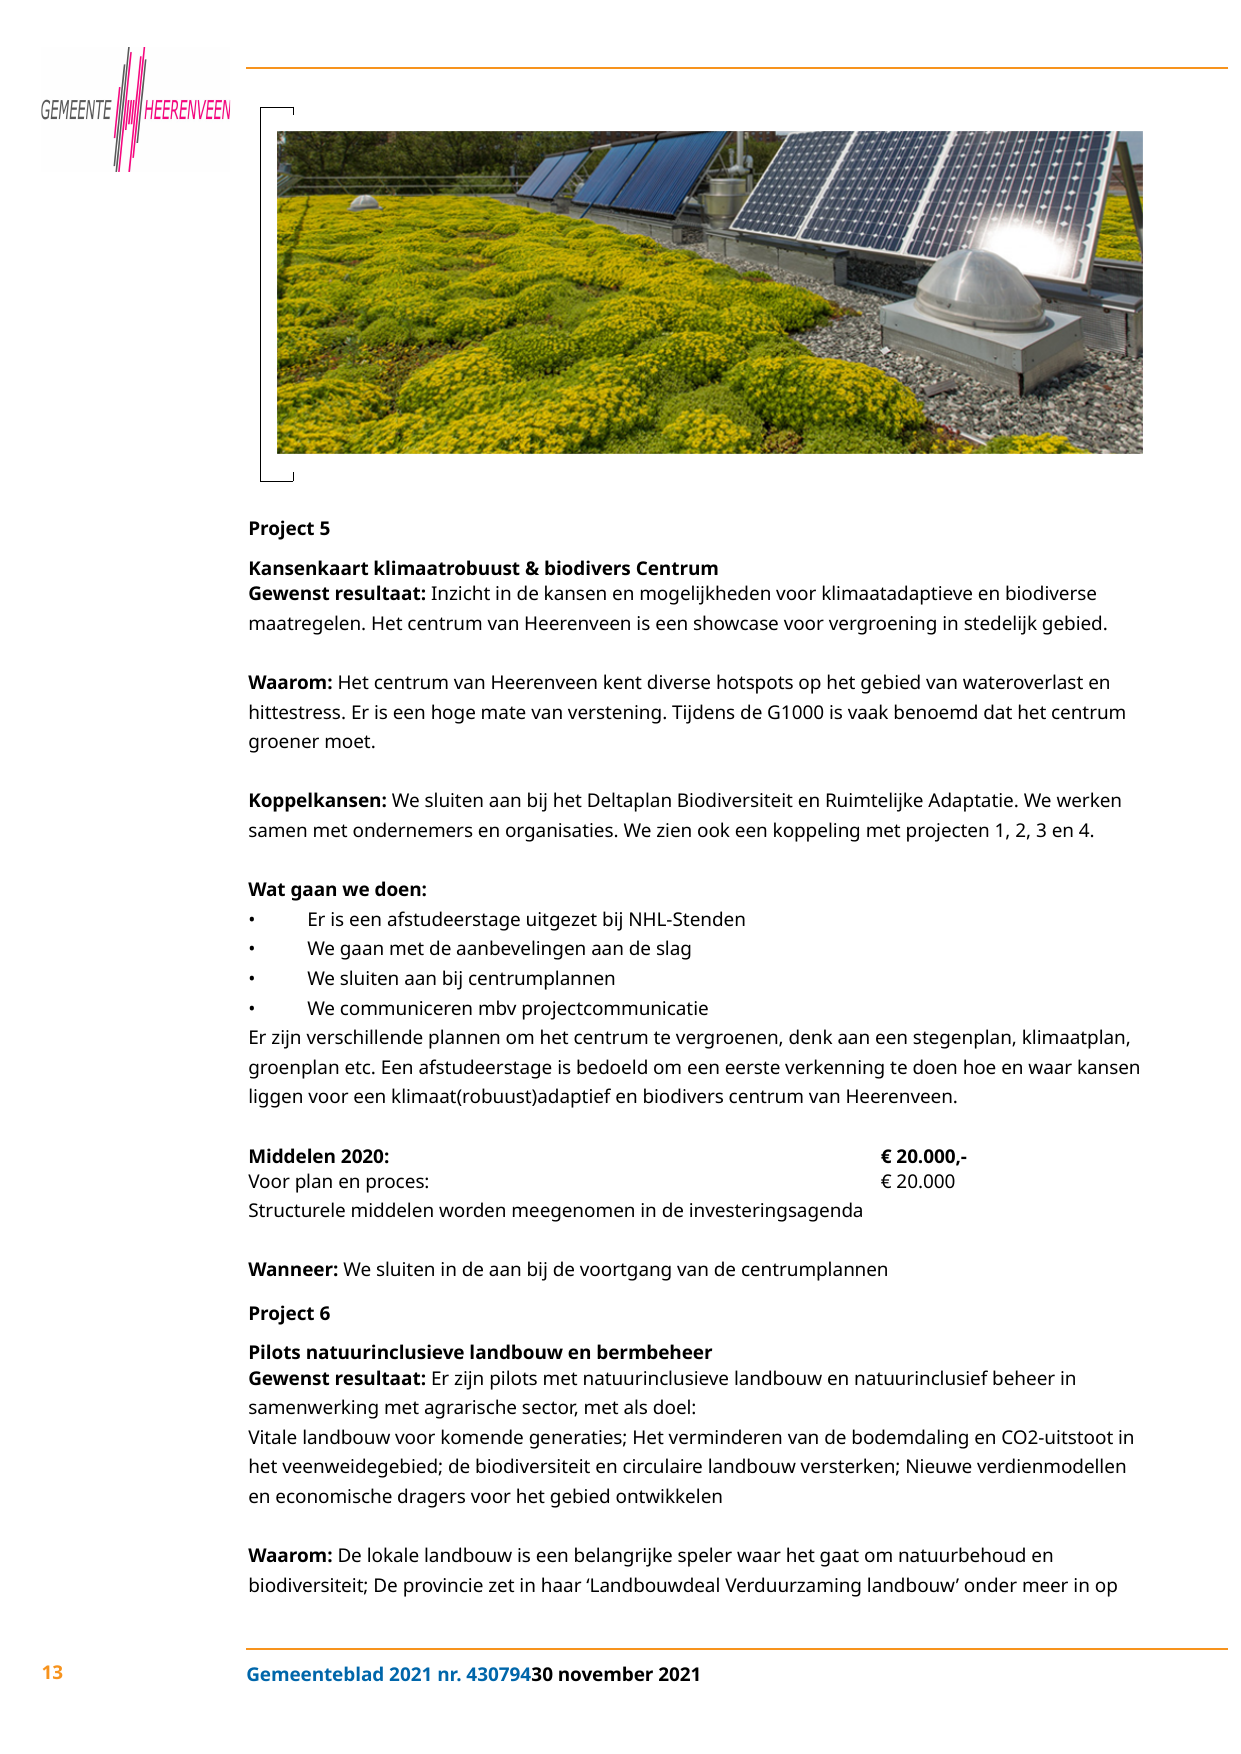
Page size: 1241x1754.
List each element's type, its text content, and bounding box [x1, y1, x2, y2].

text Wat gaan we doen: [248, 876, 1152, 902]
text Project 6 [248, 1300, 1152, 1326]
list Er is een afstudeerstage uitgezet bij NHL-Stenden [248, 906, 1152, 932]
text Pilots natuurinclusieve landbouw en bermbeheer [248, 1339, 1152, 1365]
list We gaan met de aanbevelingen aan de slag [248, 936, 1152, 961]
table_header € 20.000,- [881, 1143, 1152, 1168]
text Waarom: Het centrum van Heerenveen kent diverse hotspots op het gebied van wateroverlast en hittestress. Er is een hoge mate van verstening. Tijdens de G1000 is vaak benoemd dat het centrum groener moet. [248, 669, 1152, 754]
text Kansenkaart klimaatrobuust & biodivers Centrum [248, 555, 1152, 581]
text Structurele middelen worden meegenomen in de investeringsagenda [248, 1197, 1152, 1223]
text Gewenst resultaat: Er zijn pilots met natuurinclusieve landbouw en natuurinclusief beheer in samenwerking met agrarische sector, met als doel: [248, 1365, 1152, 1420]
text Koppelkansen: We sluiten aan bij het Deltaplan Biodiversiteit en Ruimtelijke Adaptatie. We werken samen met ondernemers en organisaties. We zien ook een koppeling met projecten 1, 2, 3 en 4. [248, 788, 1152, 843]
picture [41, 47, 231, 172]
table_cell € 20.000 [881, 1169, 1152, 1194]
table_header Middelen 2020: [248, 1143, 881, 1168]
text Vitale landbouw voor komende generaties; Het verminderen van de bodemdaling en CO2-uitstoot in het veenweidegebied; de biodiversiteit en circulaire landbouw versterken; Nieuwe verdienmodellen en economische dragers voor het gebied ontwikkelen [248, 1424, 1152, 1509]
text Gewenst resultaat: Inzicht in de kansen en mogelijkheden voor klimaatadaptieve en biodiverse maatregelen. Het centrum van Heerenveen is een showcase voor vergroening in stedelijk gebied. [248, 581, 1152, 636]
text Er zijn verschillende plannen om het centrum te vergroenen, denk aan een stegenplan, klimaatplan, groenplan etc. Een afstudeerstage is bedoeld om een eerste verkenning te doen hoe en waar kansen liggen voor een klimaat(robuust)adaptief en biodivers centrum van Heerenveen. [248, 1024, 1152, 1109]
picture [268, 115, 1155, 472]
table_cell Voor plan en proces: [248, 1169, 881, 1194]
text Waarom: De lokale landbouw is een belangrijke speler waar het gaat om natuurbehoud en biodiversiteit; De provincie zet in haar ‘Landbouwdeal Verduurzaming landbouw’ onder meer in op [248, 1542, 1152, 1598]
text Wanneer: We sluiten in de aan bij de voortgang van de centrumplannen [248, 1257, 1152, 1282]
list We sluiten aan bij centrumplannen [248, 965, 1152, 991]
text Project 5 [248, 516, 1152, 541]
list We communiceren mbv projectcommunicatie [248, 995, 1152, 1021]
